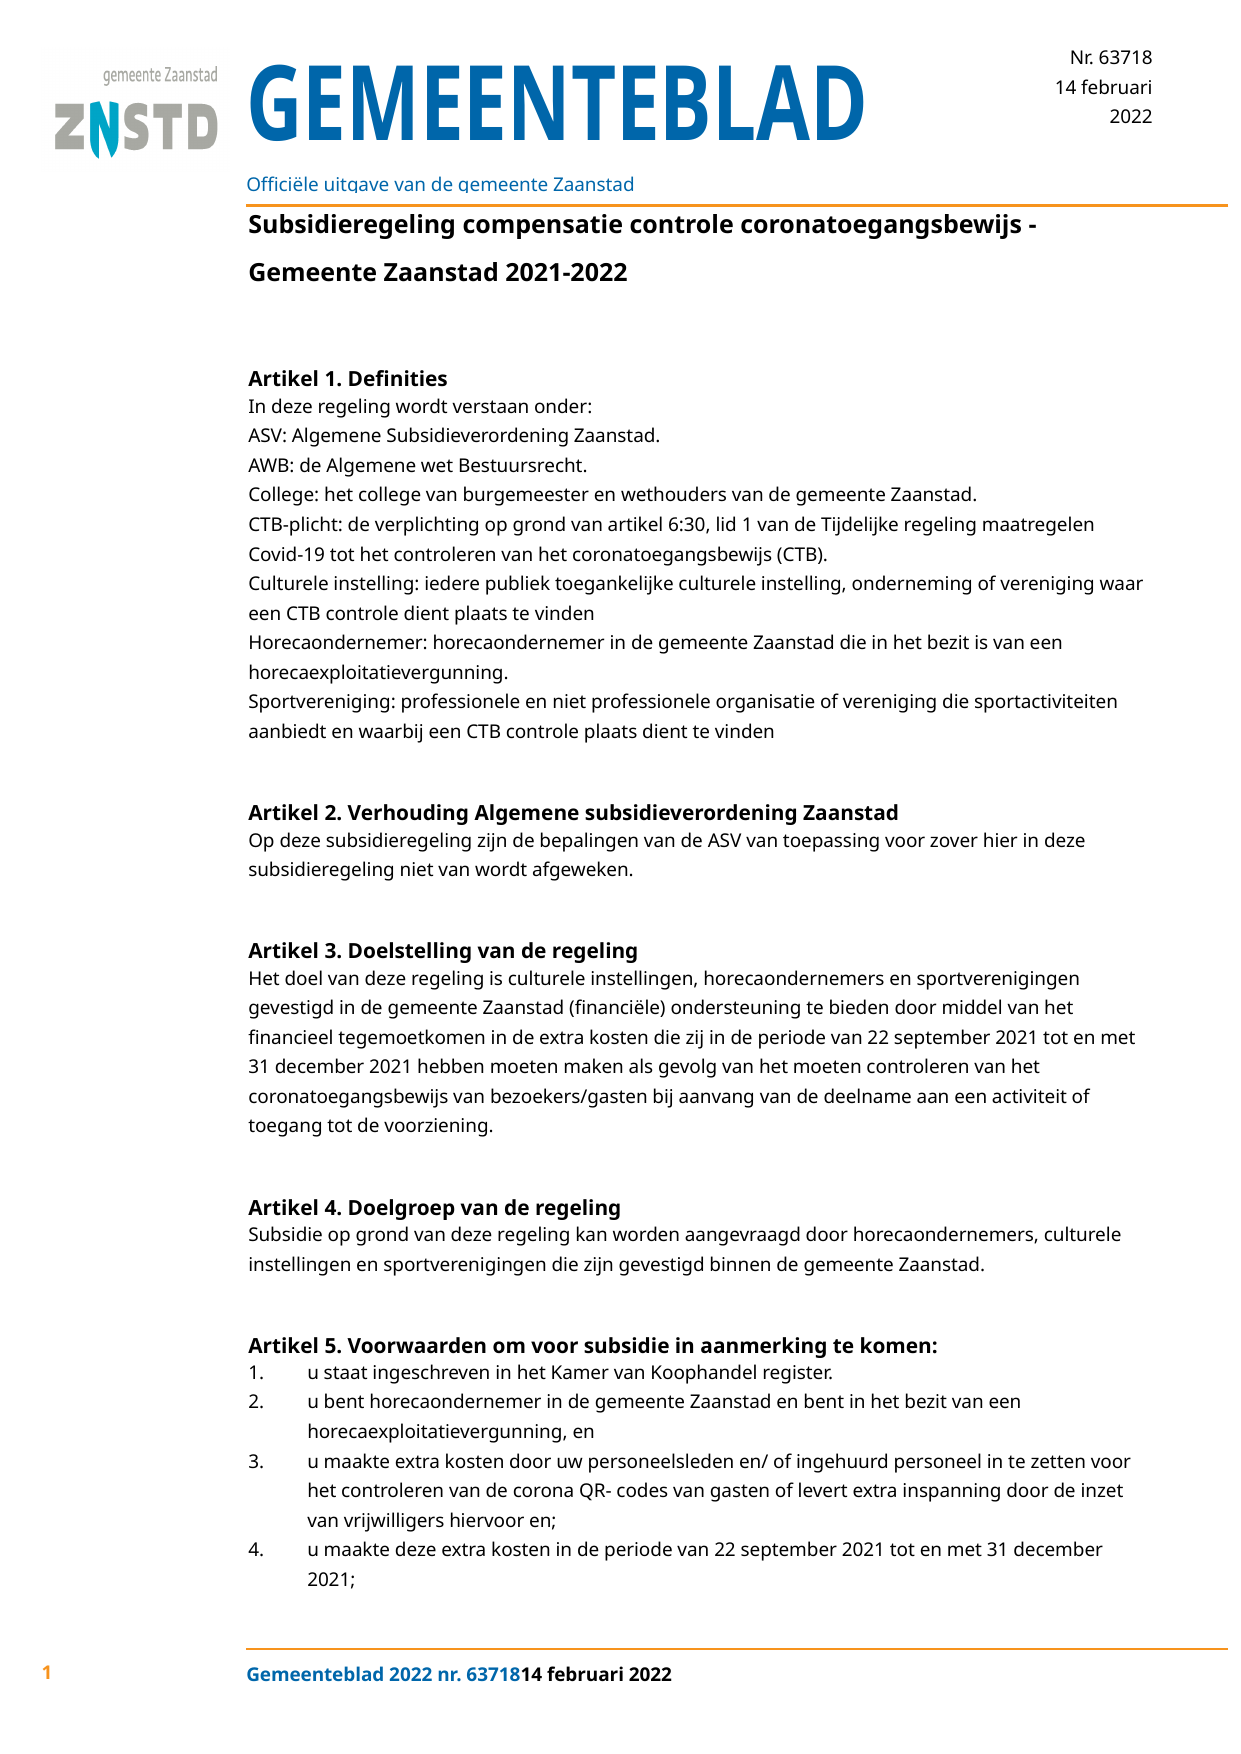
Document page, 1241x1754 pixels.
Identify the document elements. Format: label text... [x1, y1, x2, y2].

text College: het college van burgemeester en wethouders van de gemeente Zaanstad. [248, 482, 1152, 507]
text In deze regeling wordt verstaan onder: [248, 393, 1152, 419]
text Artikel 3. Doelstelling van de regeling [248, 936, 1152, 965]
list u maakte deze extra kosten in de periode van 22 september 2021 tot en met 31 december 2021; [248, 1537, 1152, 1592]
text Subsidieregeling compensatie controle coronatoegangsbewijs - Gemeente Zaanstad 2021-2022 [248, 207, 1152, 288]
text CTB-plicht: de verplichting op grond van artikel 6:30, lid 1 van de Tijdelijke regeling maatregelen Covid-19 tot het controleren van het coronatoegangsbewijs (CTB). [248, 511, 1152, 567]
list u maakte extra kosten door uw personeelsleden en/ of ingehuurd personeel in te zetten voor het controleren van de corona QR- codes van gasten of levert extra inspanning door de inzet van vrijwilligers hiervoor en; [248, 1448, 1152, 1533]
picture [41, 47, 231, 172]
list u bent horecaondernemer in de gemeente Zaanstad en bent in het bezit van een horecaexploitatievergunning, en [248, 1389, 1152, 1444]
text Artikel 5. Voorwaarden om voor subsidie in aanmerking te komen: [248, 1331, 1152, 1359]
text Culturele instelling: iedere publiek toegankelijke culturele instelling, onderneming of vereniging waar een CTB controle dient plaats te vinden [248, 570, 1152, 626]
text Op deze subsidieregeling zijn de bepalingen van de ASV van toepassing voor zover hier in deze subsidieregeling niet van wordt afgeweken. [248, 827, 1152, 882]
text Het doel van deze regeling is culturele instellingen, horecaondernemers en sportverenigingen gevestigd in de gemeente Zaanstad (financiële) ondersteuning te bieden door middel van het financieel tegemoetkomen in de extra kosten die zij in de periode van 22 september 2021 tot en met 31 december 2021 hebben moeten maken als gevolg van het moeten controleren van het coronatoegangsbewijs van bezoekers/gasten bij aanvang van de deelname aan een activiteit of toegang tot de voorziening. [248, 965, 1152, 1138]
text AWB: de Algemene wet Bestuursrecht. [248, 452, 1152, 478]
text Artikel 4. Doelgroep van de regeling [248, 1193, 1152, 1221]
text Horecaondernemer: horecaondernemer in de gemeente Zaanstad die in het bezit is van een horecaexploitatievergunning. [248, 629, 1152, 685]
text ASV: Algemene Subsidieverordening Zaanstad. [248, 422, 1152, 448]
list u staat ingeschreven in het Kamer van Koophandel register. [248, 1359, 1152, 1385]
text Sportvereniging: professionele en niet professionele organisatie of vereniging die sportactiviteiten aanbiedt en waarbij een CTB controle plaats dient te vinden [248, 689, 1152, 744]
text Subsidie op grond van deze regeling kan worden aangevraagd door horecaondernemers, culturele instellingen en sportverenigingen die zijn gevestigd binnen de gemeente Zaanstad. [248, 1221, 1152, 1276]
text Artikel 1. Definities [248, 364, 1152, 393]
text Artikel 2. Verhouding Algemene subsidieverordening Zaanstad [248, 798, 1152, 827]
